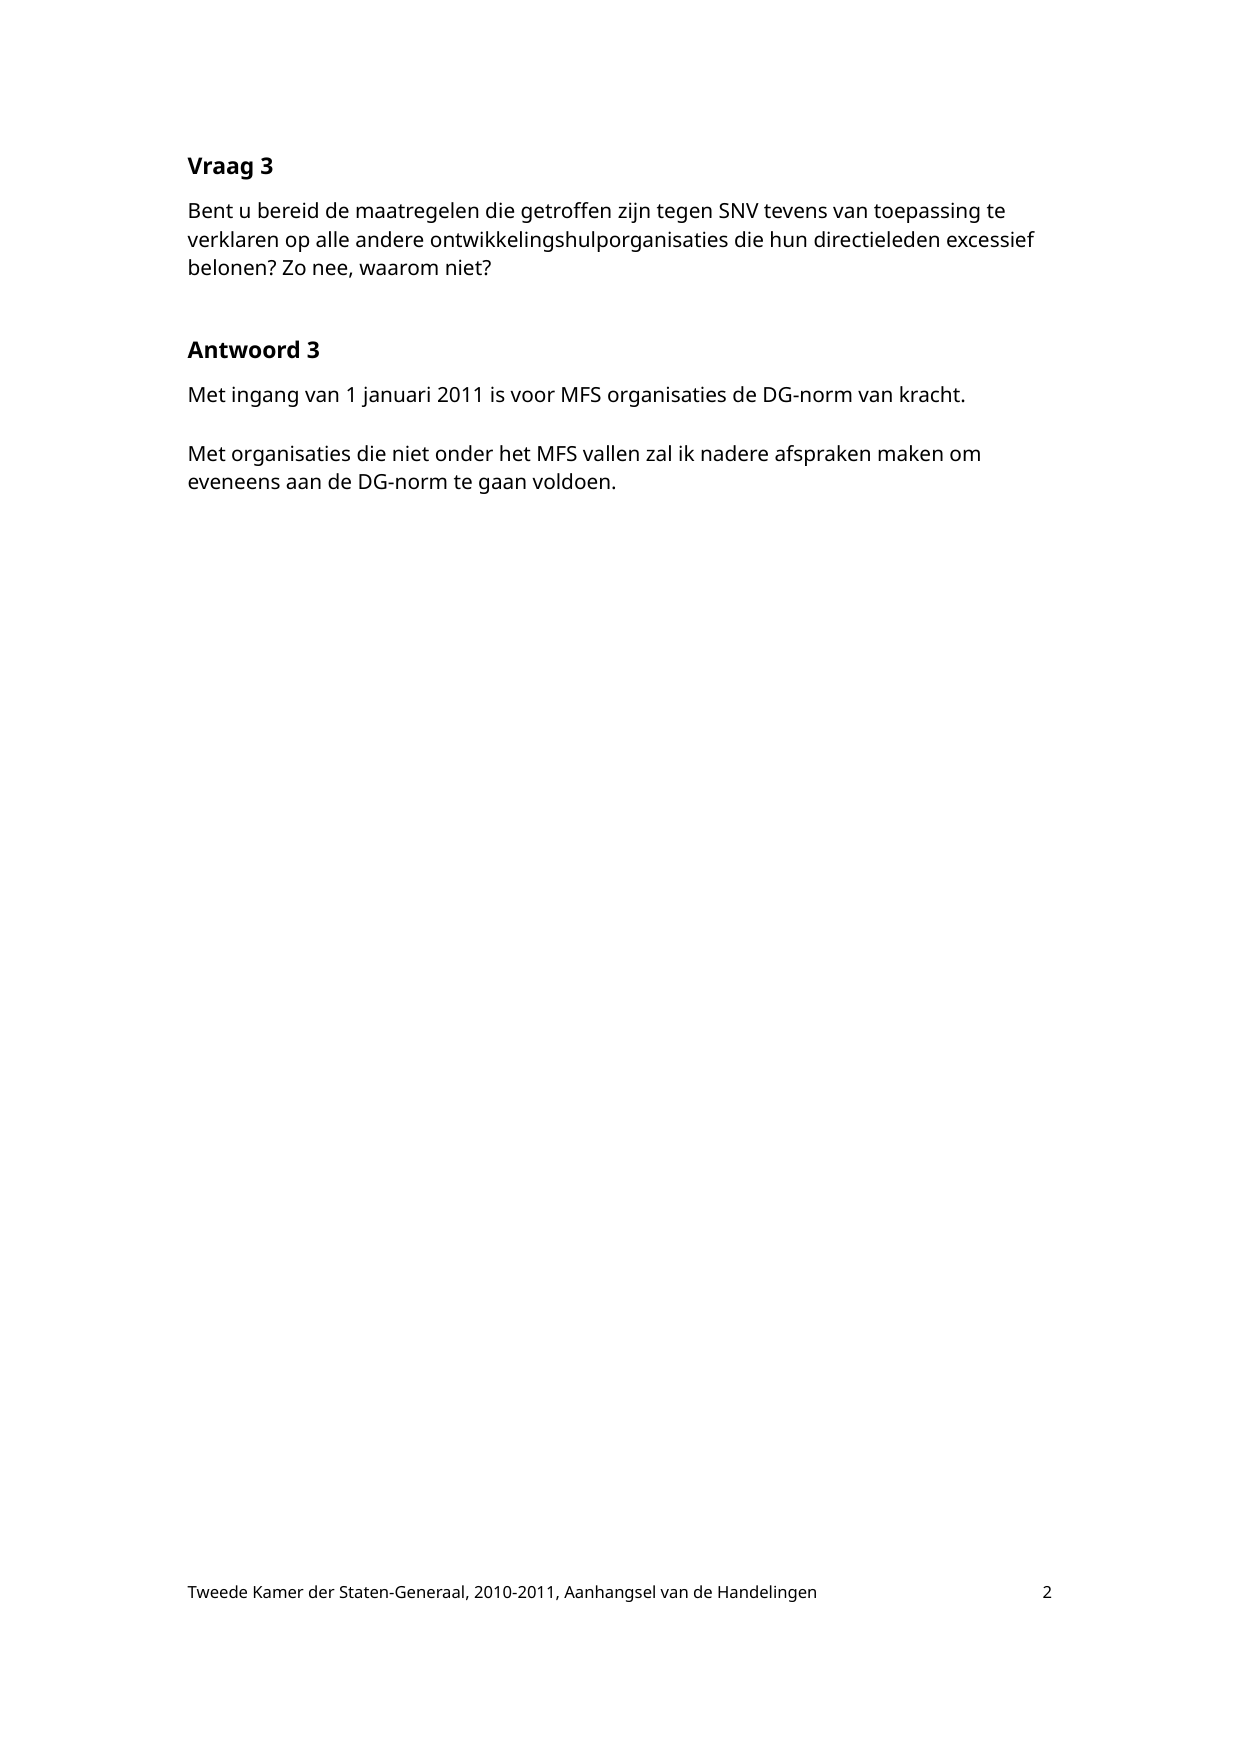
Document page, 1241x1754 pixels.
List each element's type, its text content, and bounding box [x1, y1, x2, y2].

subtitle Vraag 3 [187, 150, 1053, 181]
text Bent u bereid de maatregelen die getroffen zijn tegen SNV tevens van toepassing te verklaren op alle andere ontwikkelingshulporganisaties die hun directieleden excessief belonen? Zo nee, waarom niet? [187, 196, 1053, 282]
text Met ingang van 1 januari 2011 is voor MFS organisaties de DG-norm van kracht. [187, 380, 1053, 409]
subtitle Antwoord 3 [187, 334, 1053, 365]
text Met organisaties die niet onder het MFS vallen zal ik nadere afspraken maken om eveneens aan de DG-norm te gaan voldoen. [187, 439, 1053, 496]
